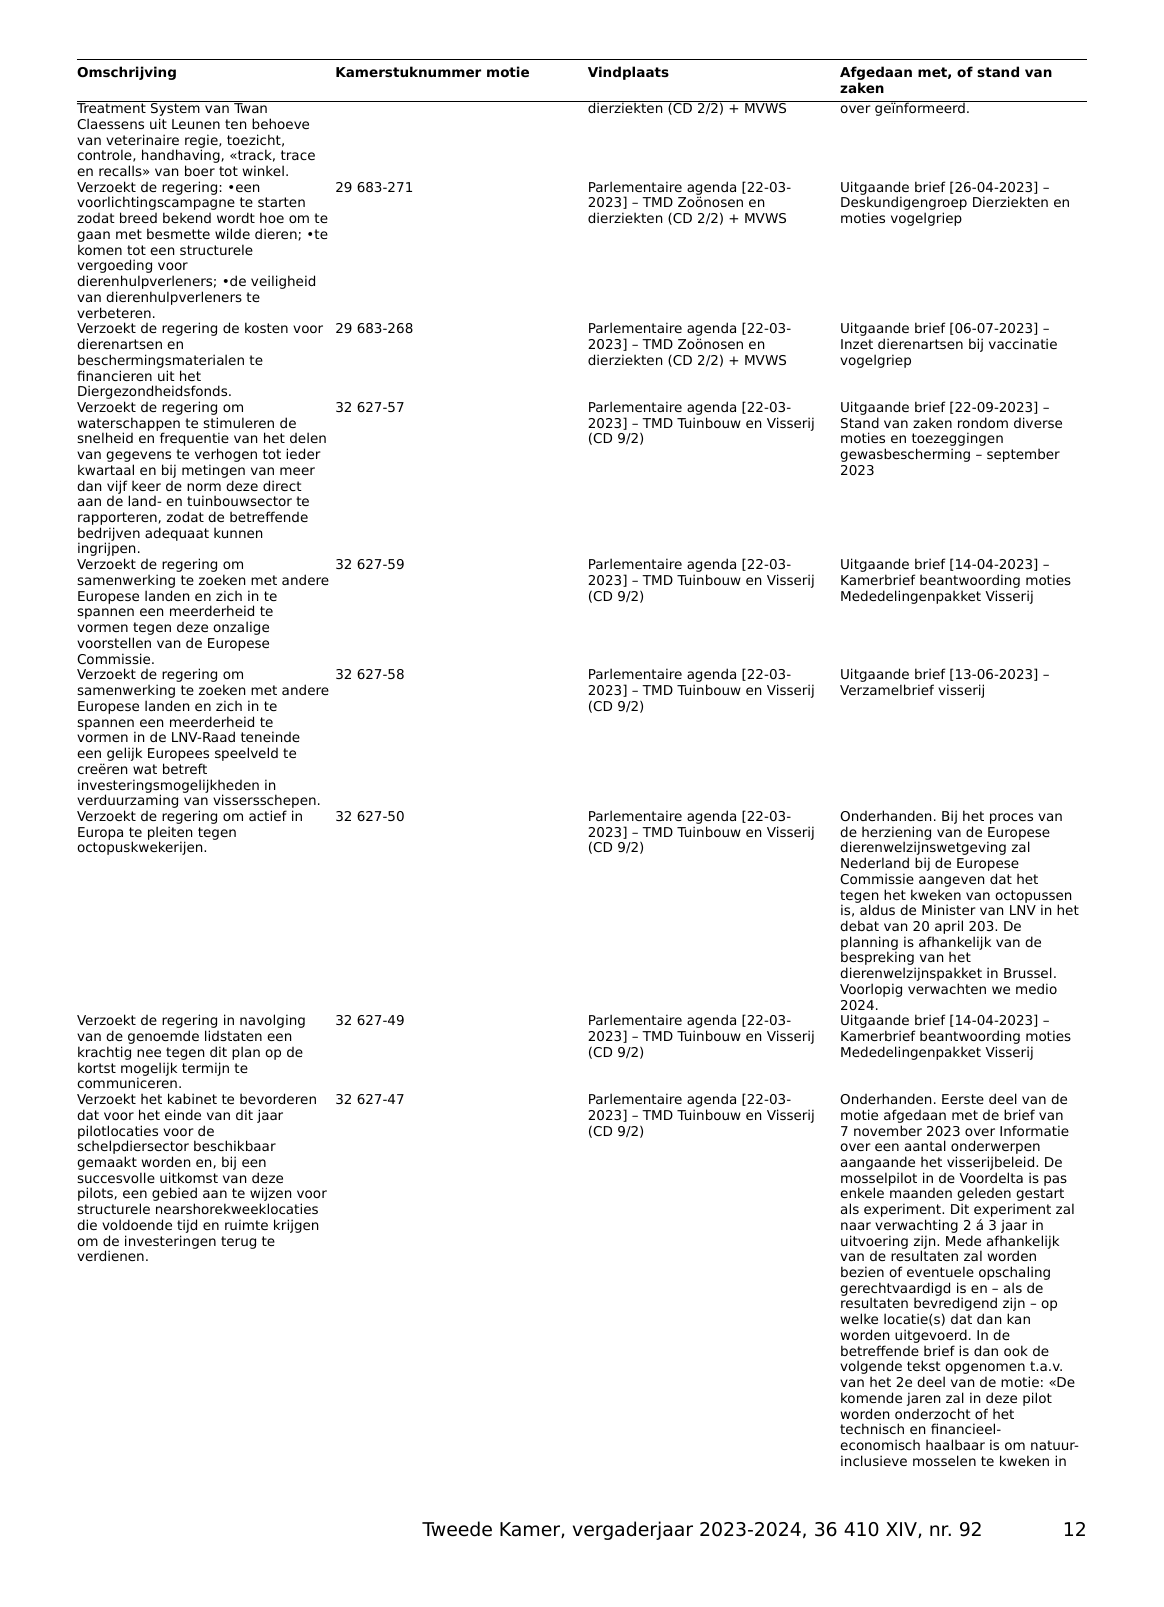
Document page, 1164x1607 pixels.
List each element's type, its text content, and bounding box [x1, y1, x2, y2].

table_cell Uitgaande brief [14-04-2023] – Kamerbrief beantwoording moties Mededelingenpakket Visserij [834, 1013, 1087, 1092]
table_cell Uitgaande brief [13-06-2023] – Verzamelbrief visserij [834, 667, 1087, 809]
table_cell Parlementaire agenda [22-03-2023] – TMD Zoönosen en dierziekten (CD 2/2) + MVWS [582, 321, 834, 400]
table_cell Uitgaande brief [22-09-2023] – Stand van zaken rondom diverse moties en toezeggingen gewasbescherming – september 2023 [834, 400, 1087, 557]
table_header Afgedaan met, of stand van zaken [834, 60, 1087, 101]
table_cell Parlementaire agenda [22-03-2023] – TMD Tuinbouw en Visserij (CD 9/2) [582, 809, 834, 1013]
table_cell Verzoekt het kabinet te bevorderen dat voor het einde van dit jaar pilotlocaties voor de schelpdiersector beschikbaar gemaakt worden en, bij een succesvolle uitkomst van deze pilots, een gebied aan te wijzen voor structurele nearshorekweeklocaties die voldoende tijd en ruimte krijgen om de investeringen terug te verdienen. [77, 1092, 329, 1469]
table_cell Verzoekt de regering om actief in Europa te pleiten tegen octopuskwekerijen. [77, 809, 329, 1013]
table_cell Parlementaire agenda [22-03-2023] – TMD Tuinbouw en Visserij (CD 9/2) [582, 400, 834, 557]
table_cell 32 627-59 [329, 557, 582, 667]
table_cell Onderhanden. Bij het proces van de herziening van de Europese dierenwelzijnswetgeving zal Nederland bij de Europese Commissie aangeven dat het tegen het kweken van octopussen is, aldus de Minister van LNV in het debat van 20 april 203. De planning is afhankelijk van de bespreking van het dierenwelzijnspakket in Brussel. Voorlopig verwachten we medio 2024. [834, 809, 1087, 1013]
table_cell Verzoekt de regering om samenwerking te zoeken met andere Europese landen en zich in te spannen een meerderheid te vormen in de LNV-Raad teneinde een gelijk Europees speelveld te creëren wat betreft investeringsmogelijkheden in verduurzaming van vissersschepen. [77, 667, 329, 809]
table_cell 32 627-49 [329, 1013, 582, 1092]
table_cell 32 627-50 [329, 809, 582, 1013]
table_header Omschrijving [77, 60, 329, 101]
table_cell Parlementaire agenda [22-03-2023] – TMD Tuinbouw en Visserij (CD 9/2) [582, 1092, 834, 1469]
table_cell 29 683-268 [329, 321, 582, 400]
table_cell 29 683-271 [329, 180, 582, 321]
table_cell [329, 102, 582, 179]
table_cell 32 627-57 [329, 400, 582, 557]
table_header Vindplaats [582, 60, 834, 101]
table_cell Parlementaire agenda [22-03-2023] – TMD Zoönosen en dierziekten (CD 2/2) + MVWS [582, 180, 834, 321]
table_cell Onderhanden. Eerste deel van de motie afgedaan met de brief van 7 november 2023 over Informatie over een aantal onderwerpen aangaande het visserijbeleid. De mosselpilot in de Voordelta is pas enkele maanden geleden gestart als experiment. Dit experiment zal naar verwachting 2 á 3 jaar in uitvoering zijn. Mede afhankelijk van de resultaten zal worden bezien of eventuele opschaling gerechtvaardigd is en – als de resultaten bevredigend zijn – op welke locatie(s) dat dan kan worden uitgevoerd. In de betreffende brief is dan ook de volgende tekst opgenomen t.a.v. van het 2e deel van de motie: «De komende jaren zal in deze pilot worden onderzocht of het technisch en financieel-economisch haalbaar is om natuur-inclusieve mosselen te kweken in [834, 1092, 1087, 1469]
table_cell 32 627-47 [329, 1092, 582, 1469]
table_cell Verzoekt de regering in navolging van de genoemde lidstaten een krachtig nee tegen dit plan op de kortst mogelijk termijn te communiceren. [77, 1013, 329, 1092]
table_cell over geïnformeerd. [834, 102, 1087, 179]
table_cell Parlementaire agenda [22-03-2023] – TMD Tuinbouw en Visserij (CD 9/2) [582, 1013, 834, 1092]
table_cell Uitgaande brief [06-07-2023] – Inzet dierenartsen bij vaccinatie vogelgriep [834, 321, 1087, 400]
table_cell Verzoekt de regering: •een voorlichtingscampagne te starten zodat breed bekend wordt hoe om te gaan met besmette wilde dieren; •te komen tot een structurele vergoeding voor dierenhulpverleners; •de veiligheid van dierenhulpverleners te verbeteren. [77, 180, 329, 321]
table_cell Uitgaande brief [26-04-2023] – Deskundigengroep Dierziekten en moties vogelgriep [834, 180, 1087, 321]
table_header Kamerstuknummer motie [329, 60, 582, 101]
table_cell Uitgaande brief [14-04-2023] – Kamerbrief beantwoording moties Mededelingenpakket Visserij [834, 557, 1087, 667]
table_cell dierziekten (CD 2/2) + MVWS [582, 102, 834, 179]
table_cell Verzoekt de regering om waterschappen te stimuleren de snelheid en frequentie van het delen van gegevens te verhogen tot ieder kwartaal en bij metingen van meer dan vijf keer de norm deze direct aan de land- en tuinbouwsector te rapporteren, zodat de betreffende bedrijven adequaat kunnen ingrijpen. [77, 400, 329, 557]
table_cell Verzoekt de regering de kosten voor dierenartsen en beschermingsmaterialen te financieren uit het Diergezondheidsfonds. [77, 321, 329, 400]
table_cell Verzoekt de regering om samenwerking te zoeken met andere Europese landen en zich in te spannen een meerderheid te vormen tegen deze onzalige voorstellen van de Europese Commissie. [77, 557, 329, 667]
table_cell Treatment System van Twan Claessens uit Leunen ten behoeve van veterinaire regie, toezicht, controle, handhaving, «track, trace en recalls» van boer tot winkel. [77, 102, 329, 179]
table_cell Parlementaire agenda [22-03-2023] – TMD Tuinbouw en Visserij (CD 9/2) [582, 667, 834, 809]
table_cell 32 627-58 [329, 667, 582, 809]
table_cell Parlementaire agenda [22-03-2023] – TMD Tuinbouw en Visserij (CD 9/2) [582, 557, 834, 667]
